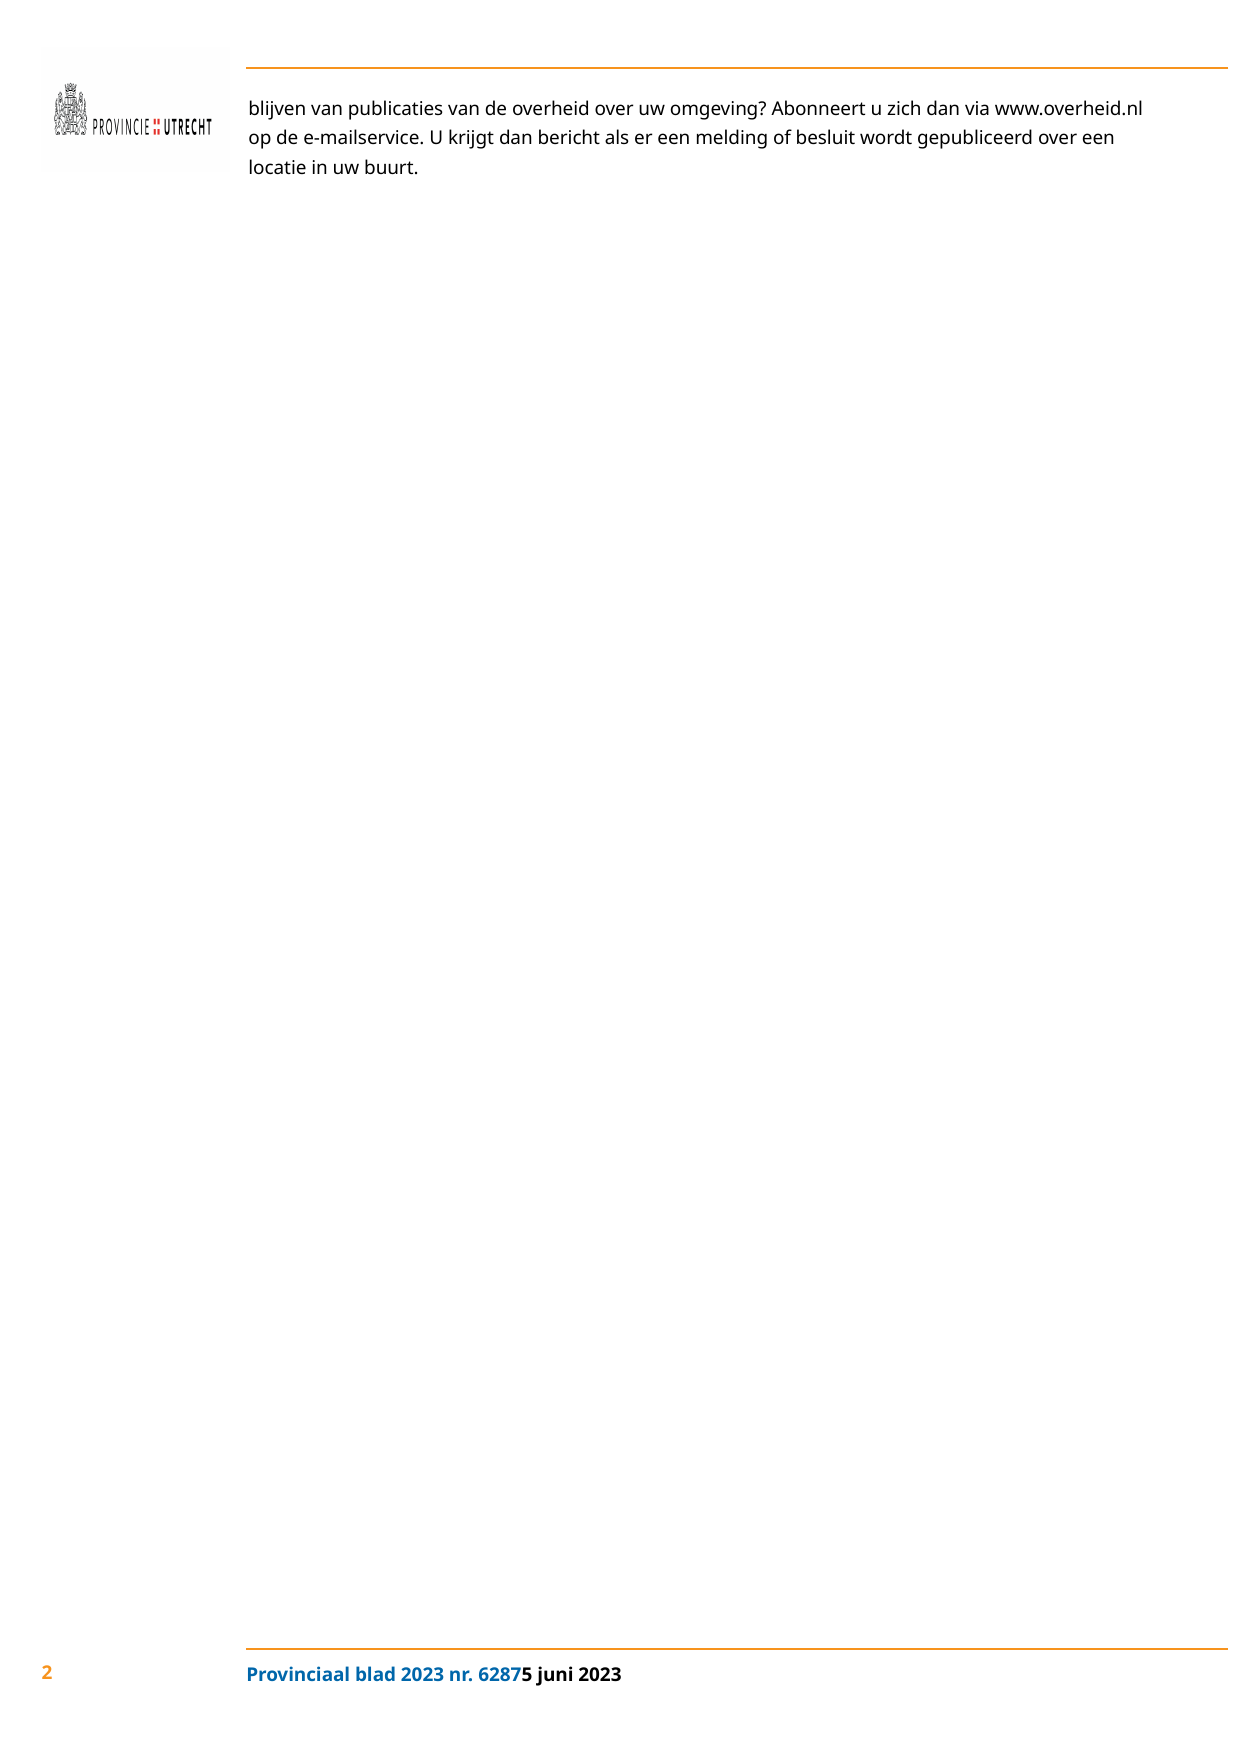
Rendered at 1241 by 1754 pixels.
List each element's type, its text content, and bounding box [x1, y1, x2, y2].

text blijven van publicaties van de overheid over uw omgeving? Abonneert u zich dan via www.overheid.nl op de e-mailservice. U krijgt dan bericht als er een melding of besluit wordt gepubliceerd over een locatie in uw buurt. [248, 95, 1152, 180]
picture [41, 47, 231, 172]
